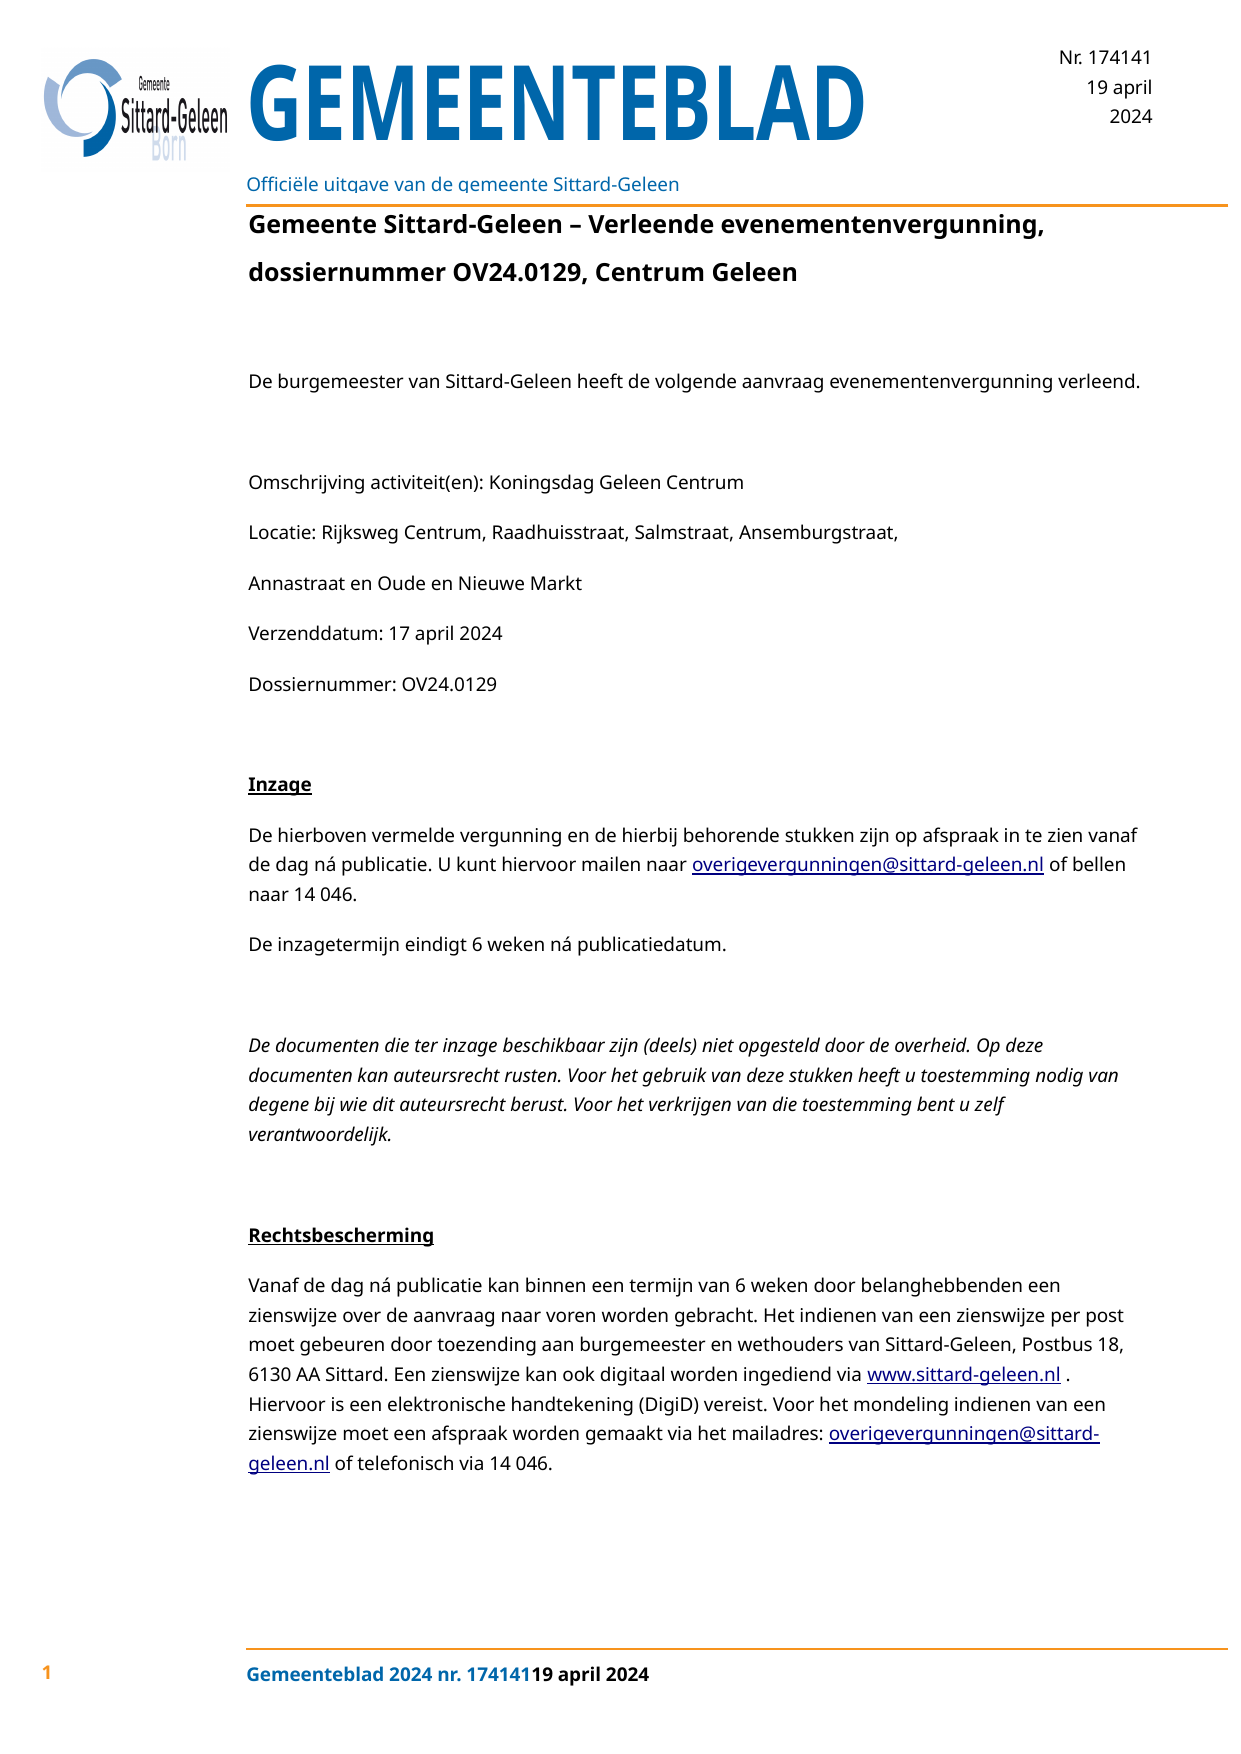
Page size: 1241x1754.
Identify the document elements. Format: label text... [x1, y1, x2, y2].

text De hierboven vermelde vergunning en de hierbij behorende stukken zijn op afspraak in te zien vanaf de dag ná publicatie. U kunt hiervoor mailen naar overigevergunningen@sittard-geleen.nl of bellen naar 14 046. [248, 822, 1152, 907]
picture [41, 47, 231, 172]
text De burgemeester van Sittard-Geleen heeft de volgende aanvraag evenementenvergunning verleend. [248, 368, 1152, 394]
text Omschrijving activiteit(en): Koningsdag Geleen Centrum [248, 469, 1152, 495]
text Verzenddatum: 17 april 2024 [248, 620, 1152, 646]
text Dossiernummer: OV24.0129 [248, 671, 1152, 697]
text De inzagetermijn eindigt 6 weken ná publicatiedatum. [248, 932, 1152, 957]
text De documenten die ter inzage beschikbaar zijn (deels) niet opgesteld door de overheid. Op deze documenten kan auteursrecht rusten. Voor het gebruik van deze stukken heeft u toestemming nodig van degene bij wie dit auteursrecht berust. Voor het verkrijgen van die toestemming bent u zelf verantwoordelijk. [248, 1032, 1152, 1147]
text Rechtsbescherming [248, 1222, 1152, 1248]
text Inzage [248, 772, 1152, 797]
text Gemeente Sittard-Geleen – Verleende evenementenvergunning, dossiernummer OV24.0129, Centrum Geleen [248, 207, 1152, 288]
text Locatie: Rijksweg Centrum, Raadhuisstraat, Salmstraat, Ansemburgstraat, [248, 519, 1152, 545]
text Vanaf de dag ná publicatie kan binnen een termijn van 6 weken door belanghebbenden een zienswijze over de aanvraag naar voren worden gebracht. Het indienen van een zienswijze per post moet gebeuren door toezending aan burgemeester en wethouders van Sittard-Geleen, Postbus 18, 6130 AA Sittard. Een zienswijze kan ook digitaal worden ingediend via www.sittard-geleen.nl . Hiervoor is een elektronische handtekening (DigiD) vereist. Voor het mondeling indienen van een zienswijze moet een afspraak worden gemaakt via het mailadres: overigevergunningen@sittard-geleen.nl of telefonisch via 14 046. [248, 1272, 1152, 1476]
text Annastraat en Oude en Nieuwe Markt [248, 570, 1152, 596]
